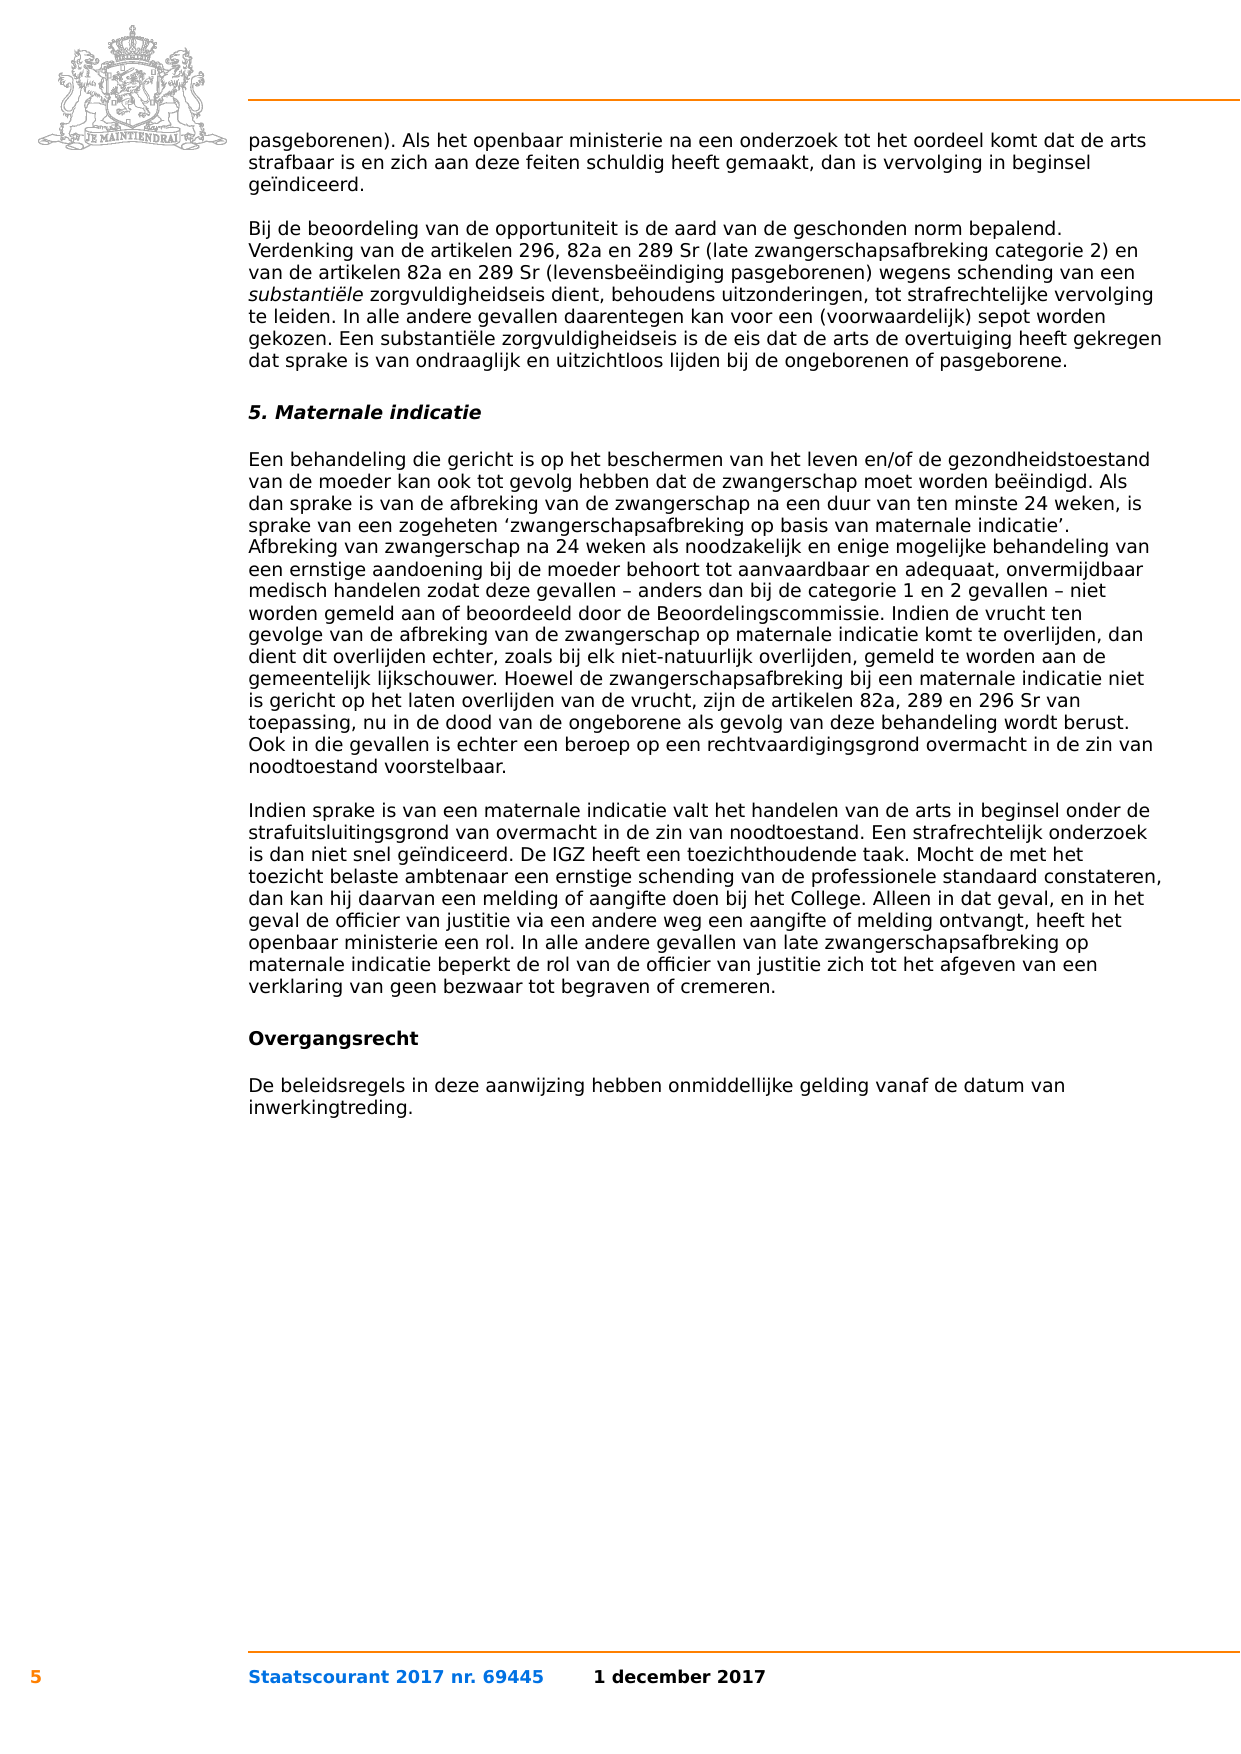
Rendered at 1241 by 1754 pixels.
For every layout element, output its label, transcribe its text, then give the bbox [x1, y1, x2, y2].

text Bij de beoordeling van de opportuniteit is de aard van de geschonden norm bepalend. Verdenking van de artikelen 296, 82a en 289 Sr (late zwangerschapsafbreking categorie 2) en van de artikelen 82a en 289 Sr (levensbeëindiging pasgeborenen) wegens schending van een substantiële zorgvuldigheidseis dient, behoudens uitzonderingen, tot strafrechtelijke vervolging te leiden. In alle andere gevallen daarentegen kan voor een (voorwaardelijk) sepot worden gekozen. Een substantiële zorgvuldigheidseis is de eis dat de arts de overtuiging heeft gekregen dat sprake is van ondraaglijk en uitzichtloos lijden bij de ongeborenen of pasgeborene. [248, 218, 1163, 372]
subtitle 5. Maternale indicatie [248, 402, 1163, 423]
text pasgeborenen). Als het openbaar ministerie na een onderzoek tot het oordeel komt dat de arts strafbaar is en zich aan deze feiten schuldig heeft gemaakt, dan is vervolging in beginsel geïndiceerd. [248, 130, 1163, 196]
text Een behandeling die gericht is op het beschermen van het leven en/of de gezondheidstoestand van de moeder kan ook tot gevolg hebben dat de zwangerschap moet worden beëindigd. Als dan sprake is van de afbreking van de zwangerschap na een duur van ten minste 24 weken, is sprake van een zogeheten ‘zwangerschapsafbreking op basis van maternale indicatie’. Afbreking van zwangerschap na 24 weken als noodzakelijk en enige mogelijke behandeling van een ernstige aandoening bij de moeder behoort tot aanvaardbaar en adequaat, onvermijdbaar medisch handelen zodat deze gevallen – anders dan bij de categorie 1 en 2 gevallen – niet worden gemeld aan of beoordeeld door de Beoordelingscommissie. Indien de vrucht ten gevolge van de afbreking van de zwangerschap op maternale indicatie komt te overlijden, dan dient dit overlijden echter, zoals bij elk niet-natuurlijk overlijden, gemeld te worden aan de gemeentelijk lijkschouwer. Hoewel de zwangerschapsafbreking bij een maternale indicatie niet is gericht op het laten overlijden van de vrucht, zijn de artikelen 82a, 289 en 296 Sr van toepassing, nu in de dood van de ongeborene als gevolg van deze behandeling wordt berust. Ook in die gevallen is echter een beroep op een rechtvaardigingsgrond overmacht in de zin van noodtoestand voorstelbaar. [248, 448, 1163, 778]
text Indien sprake is van een maternale indicatie valt het handelen van de arts in beginsel onder de strafuitsluitingsgrond van overmacht in de zin van noodtoestand. Een strafrechtelijk onderzoek is dan niet snel geïndiceerd. De IGZ heeft een toezichthoudende taak. Mocht de met het toezicht belaste ambtenaar een ernstige schending van de professionele standaard constateren, dan kan hij daarvan een melding of aangifte doen bij het College. Alleen in dat geval, en in het geval de officier van justitie via een andere weg een aangifte of melding ontvangt, heeft het openbaar ministerie een rol. In alle andere gevallen van late zwangerschapsafbreking op maternale indicatie beperkt de rol van de officier van justitie zich tot het afgeven van een verklaring van geen bezwaar tot begraven of cremeren. [248, 800, 1163, 998]
text De beleidsregels in deze aanwijzing hebben onmiddellijke gelding vanaf de datum van inwerkingtreding. [248, 1075, 1163, 1119]
picture [38, 25, 227, 150]
subtitle Overgangsrecht [248, 1028, 1163, 1050]
